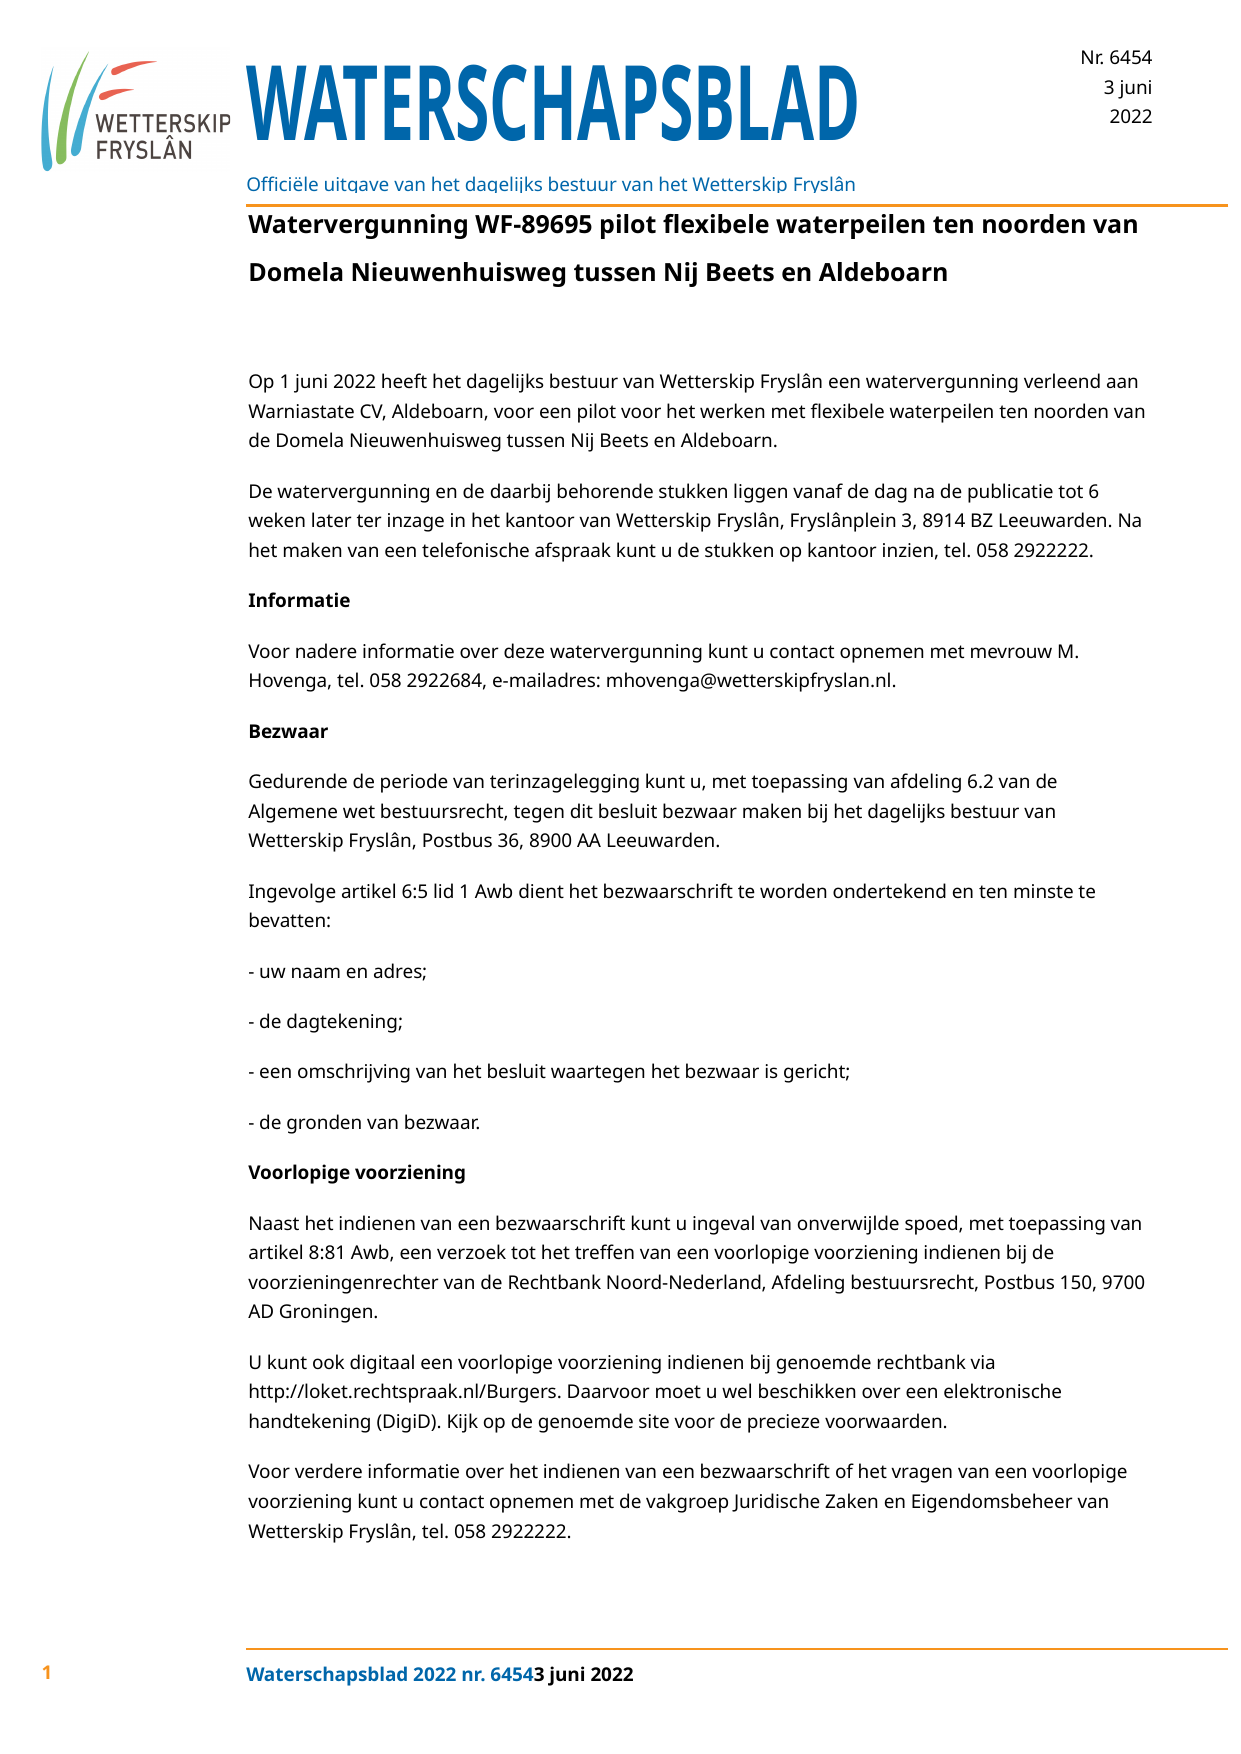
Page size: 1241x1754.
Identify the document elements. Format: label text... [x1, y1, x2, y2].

text Voor nadere informatie over deze watervergunning kunt u contact opnemen met mevrouw M. Hovenga, tel. 058 2922684, e-mailadres: mhovenga@wetterskipfryslan.nl. [248, 638, 1152, 693]
text Op 1 juni 2022 heeft het dagelijks bestuur van Wetterskip Fryslân een watervergunning verleend aan Warniastate CV, Aldeboarn, voor een pilot voor het werken met flexibele waterpeilen ten noorden van de Domela Nieuwenhuisweg tussen Nij Beets en Aldeboarn. [248, 368, 1152, 453]
text Voor verdere informatie over het indienen van een bezwaarschrift of het vragen van een voorlopige voorziening kunt u contact opnemen met de vakgroep Juridische Zaken en Eigendomsbeheer van Wetterskip Fryslân, tel. 058 2922222. [248, 1459, 1152, 1544]
text Gedurende de periode van terinzagelegging kunt u, met toepassing van afdeling 6.2 van de Algemene wet bestuursrecht, tegen dit besluit bezwaar maken bij het dagelijks bestuur van Wetterskip Fryslân, Postbus 36, 8900 AA Leeuwarden. [248, 768, 1152, 853]
text Watervergunning WF-89695 pilot flexibele waterpeilen ten noorden van Domela Nieuwenhuisweg tussen Nij Beets en Aldeboarn [248, 207, 1152, 288]
text - een omschrijving van het besluit waartegen het bezwaar is gericht; [248, 1059, 1152, 1084]
text - de gronden van bezwaar. [248, 1109, 1152, 1135]
text Voorlopige voorziening [248, 1159, 1152, 1185]
text Informatie [248, 587, 1152, 613]
text U kunt ook digitaal een voorlopige voorziening indienen bij genoemde rechtbank via http://loket.rechtspraak.nl/Burgers. Daarvoor moet u wel beschikken over een elektronische handtekening (DigiD). Kijk op de genoemde site voor de precieze voorwaarden. [248, 1349, 1152, 1434]
text Naast het indienen van een bezwaarschrift kunt u ingeval van onverwijlde spoed, met toepassing van artikel 8:81 Awb, een verzoek tot het treffen van een voorlopige voorziening indienen bij de voorzieningenrechter van de Rechtbank Noord-Nederland, Afdeling bestuursrecht, Postbus 150, 9700 AD Groningen. [248, 1210, 1152, 1324]
text De watervergunning en de daarbij behorende stukken liggen vanaf de dag na de publicatie tot 6 weken later ter inzage in het kantoor van Wetterskip Fryslân, Fryslânplein 3, 8914 BZ Leeuwarden. Na het maken van een telefonische afspraak kunt u de stukken op kantoor inzien, tel. 058 2922222. [248, 478, 1152, 563]
text Bezwaar [248, 718, 1152, 744]
text - uw naam en adres; [248, 958, 1152, 984]
text - de dagtekening; [248, 1008, 1152, 1034]
picture [41, 47, 231, 172]
text Ingevolge artikel 6:5 lid 1 Awb dient het bezwaarschrift te worden ondertekend en ten minste te bevatten: [248, 878, 1152, 933]
